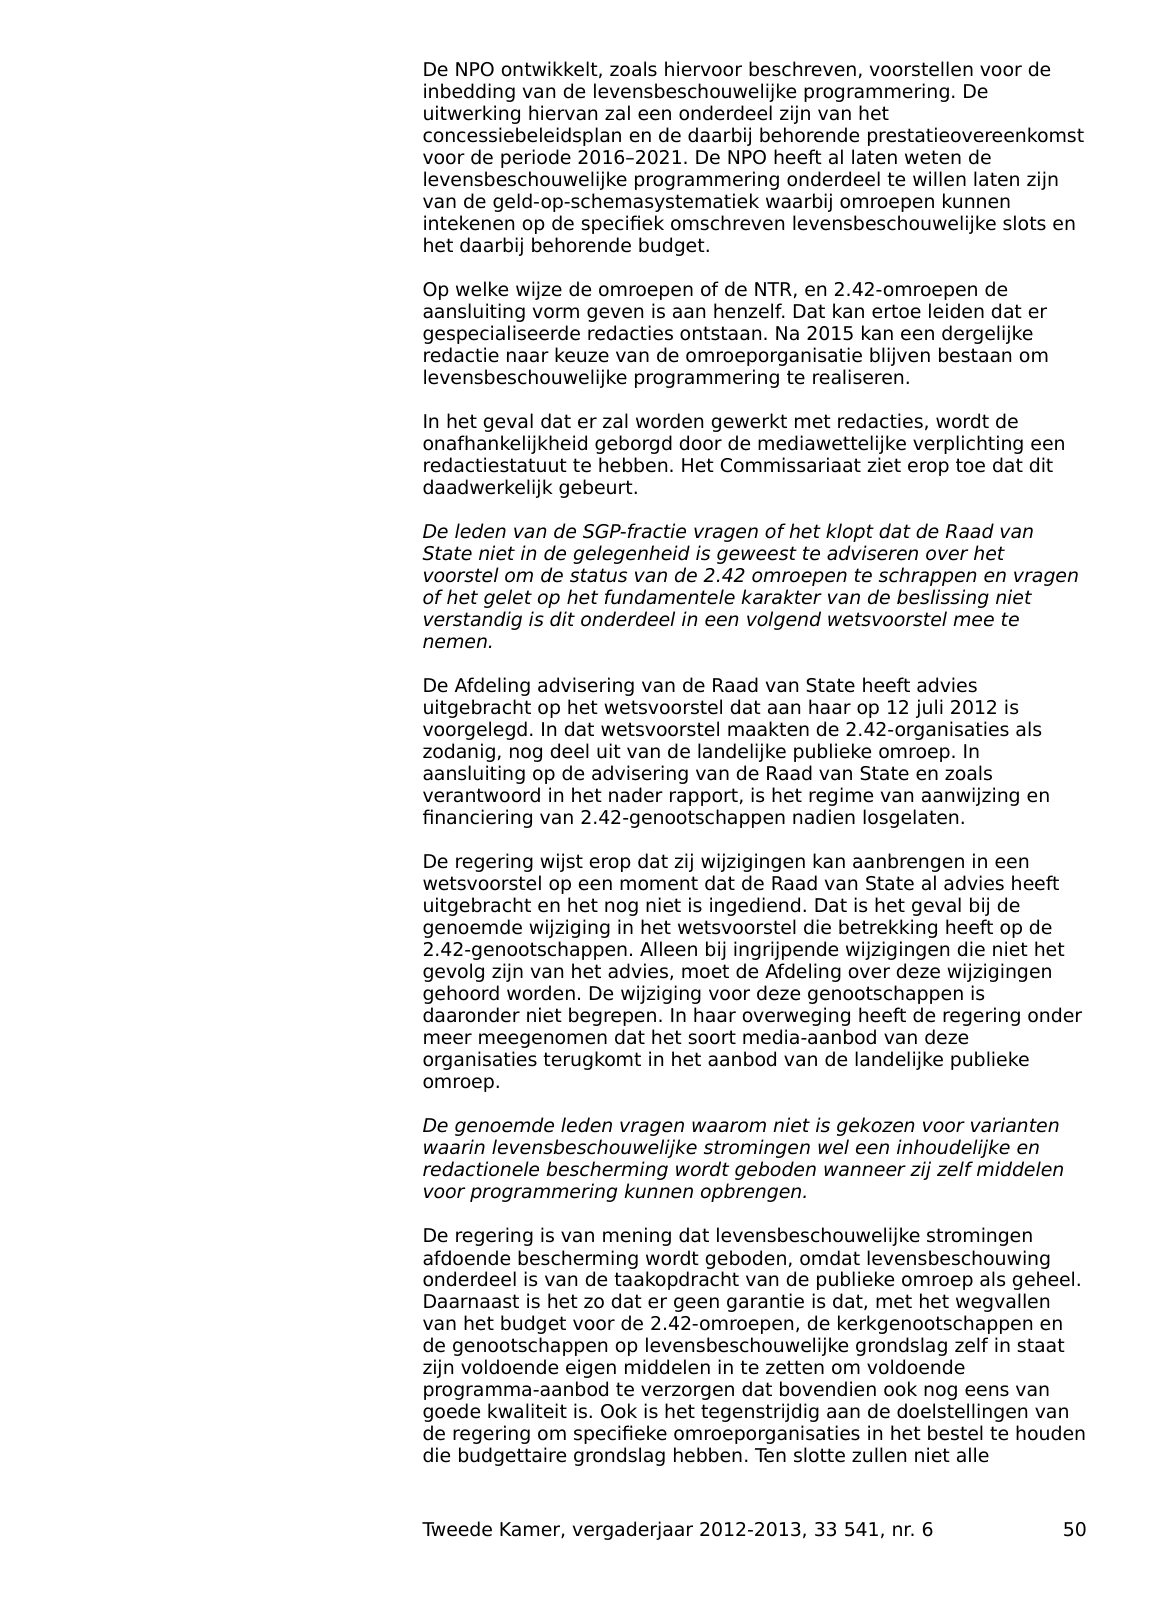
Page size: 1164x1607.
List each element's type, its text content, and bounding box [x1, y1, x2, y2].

text De genoemde leden vragen waarom niet is gekozen voor varianten waarin levensbeschouwelijke stromingen wel een inhoudelijke en redactionele bescherming wordt geboden wanneer zij zelf middelen voor programmering kunnen opbrengen. [422, 1115, 1087, 1203]
text De regering wijst erop dat zij wijzigingen kan aanbrengen in een wetsvoorstel op een moment dat de Raad van State al advies heeft uitgebracht en het nog niet is ingediend. Dat is het geval bij de genoemde wijziging in het wetsvoorstel die betrekking heeft op de 2.42-genootschappen. Alleen bij ingrijpende wijzigingen die niet het gevolg zijn van het advies, moet de Afdeling over deze wijzigingen gehoord worden. De wijziging voor deze genootschappen is daaronder niet begrepen. In haar overweging heeft de regering onder meer meegenomen dat het soort media-aanbod van deze organisaties terugkomt in het aanbod van de landelijke publieke omroep. [422, 851, 1087, 1093]
text De regering is van mening dat levensbeschouwelijke stromingen afdoende bescherming wordt geboden, omdat levensbeschouwing onderdeel is van de taakopdracht van de publieke omroep als geheel. Daarnaast is het zo dat er geen garantie is dat, met het wegvallen van het budget voor de 2.42-omroepen, de kerkgenootschappen en de genootschappen op levensbeschouwelijke grondslag zelf in staat zijn voldoende eigen middelen in te zetten om voldoende programma-aanbod te verzorgen dat bovendien ook nog eens van goede kwaliteit is. Ook is het tegenstrijdig aan de doelstellingen van de regering om specifieke omroeporganisaties in het bestel te houden die budgettaire grondslag hebben. Ten slotte zullen niet alle [422, 1225, 1087, 1467]
text De Afdeling advisering van de Raad van State heeft advies uitgebracht op het wetsvoorstel dat aan haar op 12 juli 2012 is voorgelegd. In dat wetsvoorstel maakten de 2.42-organisaties als zodanig, nog deel uit van de landelijke publieke omroep. In aansluiting op de advisering van de Raad van State en zoals verantwoord in het nader rapport, is het regime van aanwijzing en financiering van 2.42-genootschappen nadien losgelaten. [422, 675, 1087, 829]
text Op welke wijze de omroepen of de NTR, en 2.42-omroepen de aansluiting vorm geven is aan henzelf. Dat kan ertoe leiden dat er gespecialiseerde redacties ontstaan. Na 2015 kan een dergelijke redactie naar keuze van de omroeporganisatie blijven bestaan om levensbeschouwelijke programmering te realiseren. [422, 279, 1087, 389]
text In het geval dat er zal worden gewerkt met redacties, wordt de onafhankelijkheid geborgd door de mediawettelijke verplichting een redactiestatuut te hebben. Het Commissariaat ziet erop toe dat dit daadwerkelijk gebeurt. [422, 411, 1087, 499]
text De leden van de SGP-fractie vragen of het klopt dat de Raad van State niet in de gelegenheid is geweest te adviseren over het voorstel om de status van de 2.42 omroepen te schrappen en vragen of het gelet op het fundamentele karakter van de beslissing niet verstandig is dit onderdeel in een volgend wetsvoorstel mee te nemen. [422, 521, 1087, 653]
text De NPO ontwikkelt, zoals hiervoor beschreven, voorstellen voor de inbedding van de levensbeschouwelijke programmering. De uitwerking hiervan zal een onderdeel zijn van het concessiebeleidsplan en de daarbij behorende prestatieovereenkomst voor de periode 2016–2021. De NPO heeft al laten weten de levensbeschouwelijke programmering onderdeel te willen laten zijn van de geld-op-schemasystematiek waarbij omroepen kunnen intekenen op de specifiek omschreven levensbeschouwelijke slots en het daarbij behorende budget. [422, 59, 1087, 257]
